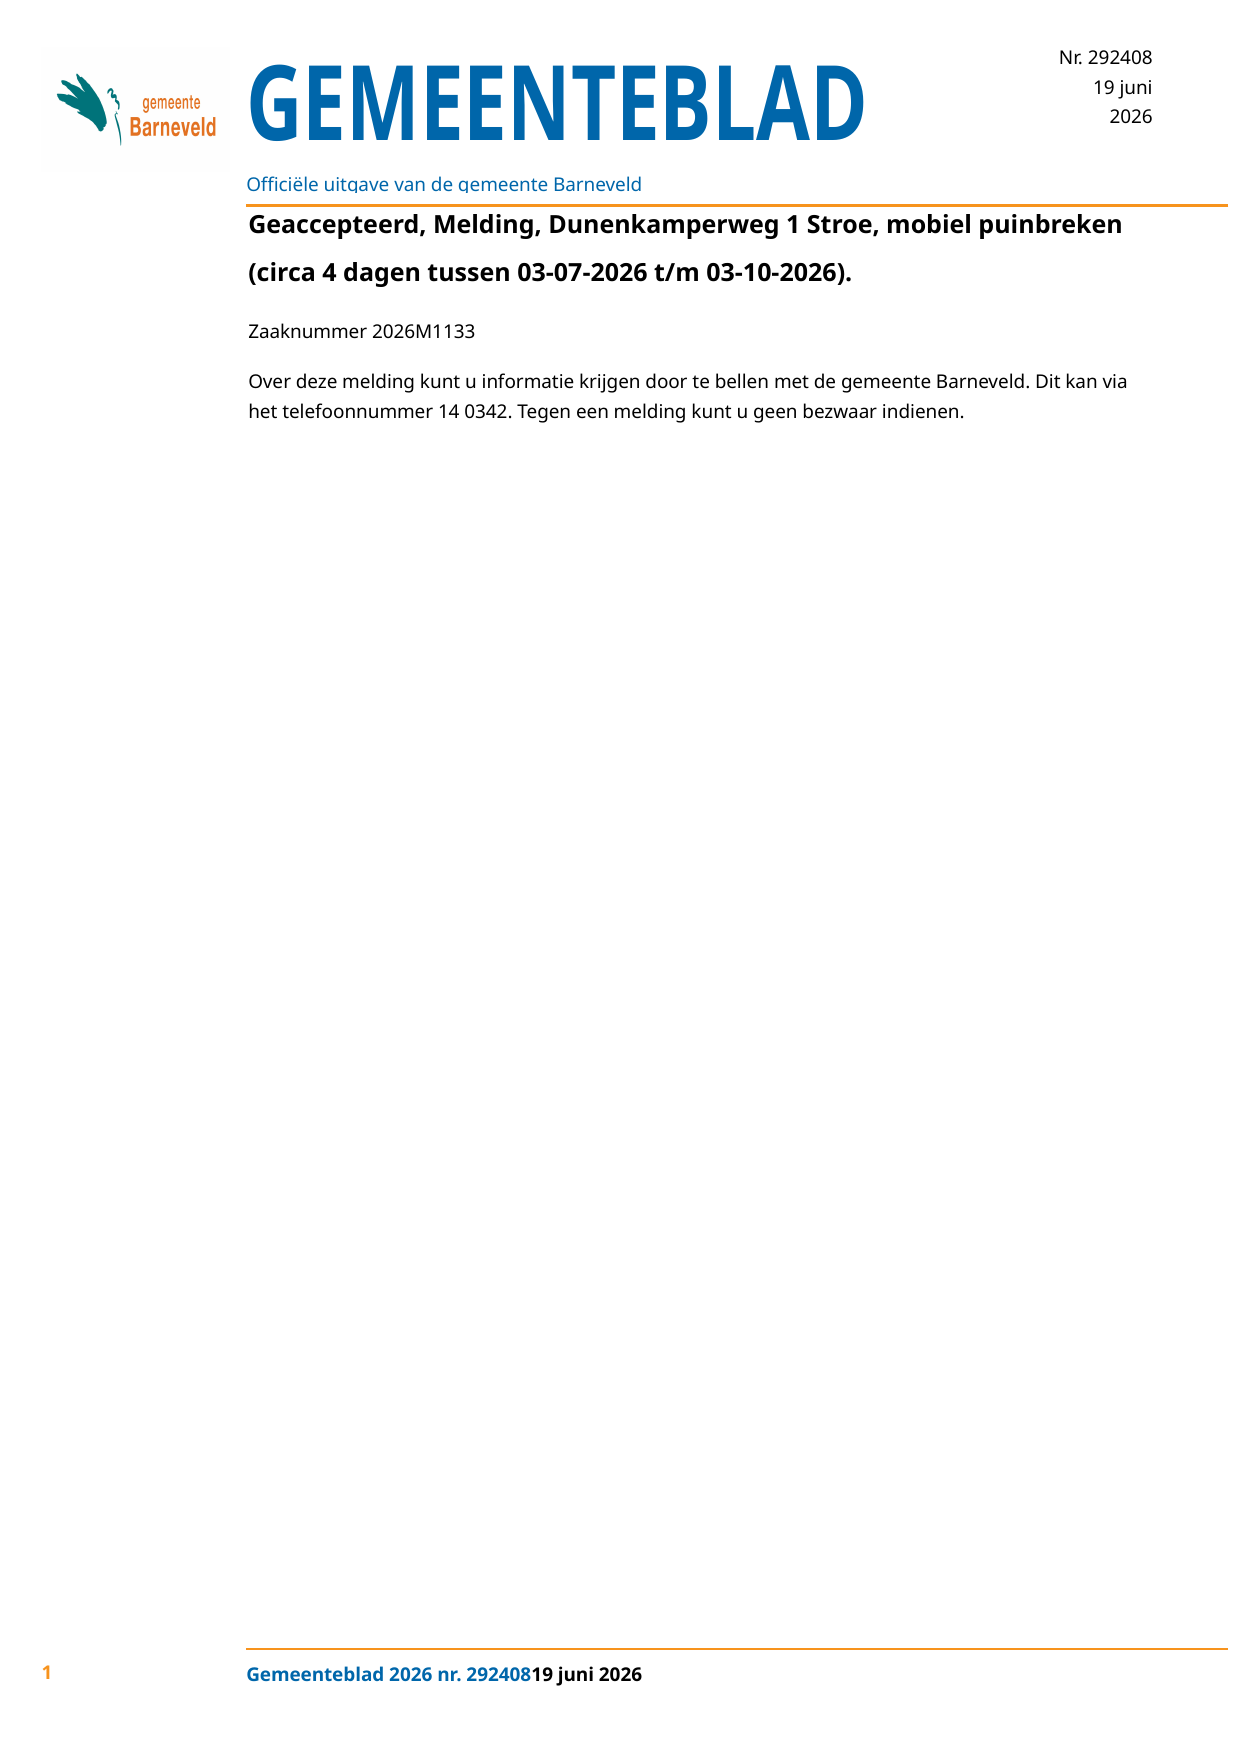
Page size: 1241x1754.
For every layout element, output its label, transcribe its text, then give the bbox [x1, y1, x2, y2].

text Zaaknummer 2026M1133 [248, 318, 1152, 344]
text Geaccepteerd, Melding, Dunenkamperweg 1 Stroe, mobiel puinbreken (circa 4 dagen tussen 03-07-2026 t/m 03-10-2026). [248, 207, 1152, 288]
picture [41, 47, 231, 172]
text Over deze melding kunt u informatie krijgen door te bellen met de gemeente Barneveld. Dit kan via het telefoonnummer 14 0342. Tegen een melding kunt u geen bezwaar indienen. [248, 368, 1152, 424]
